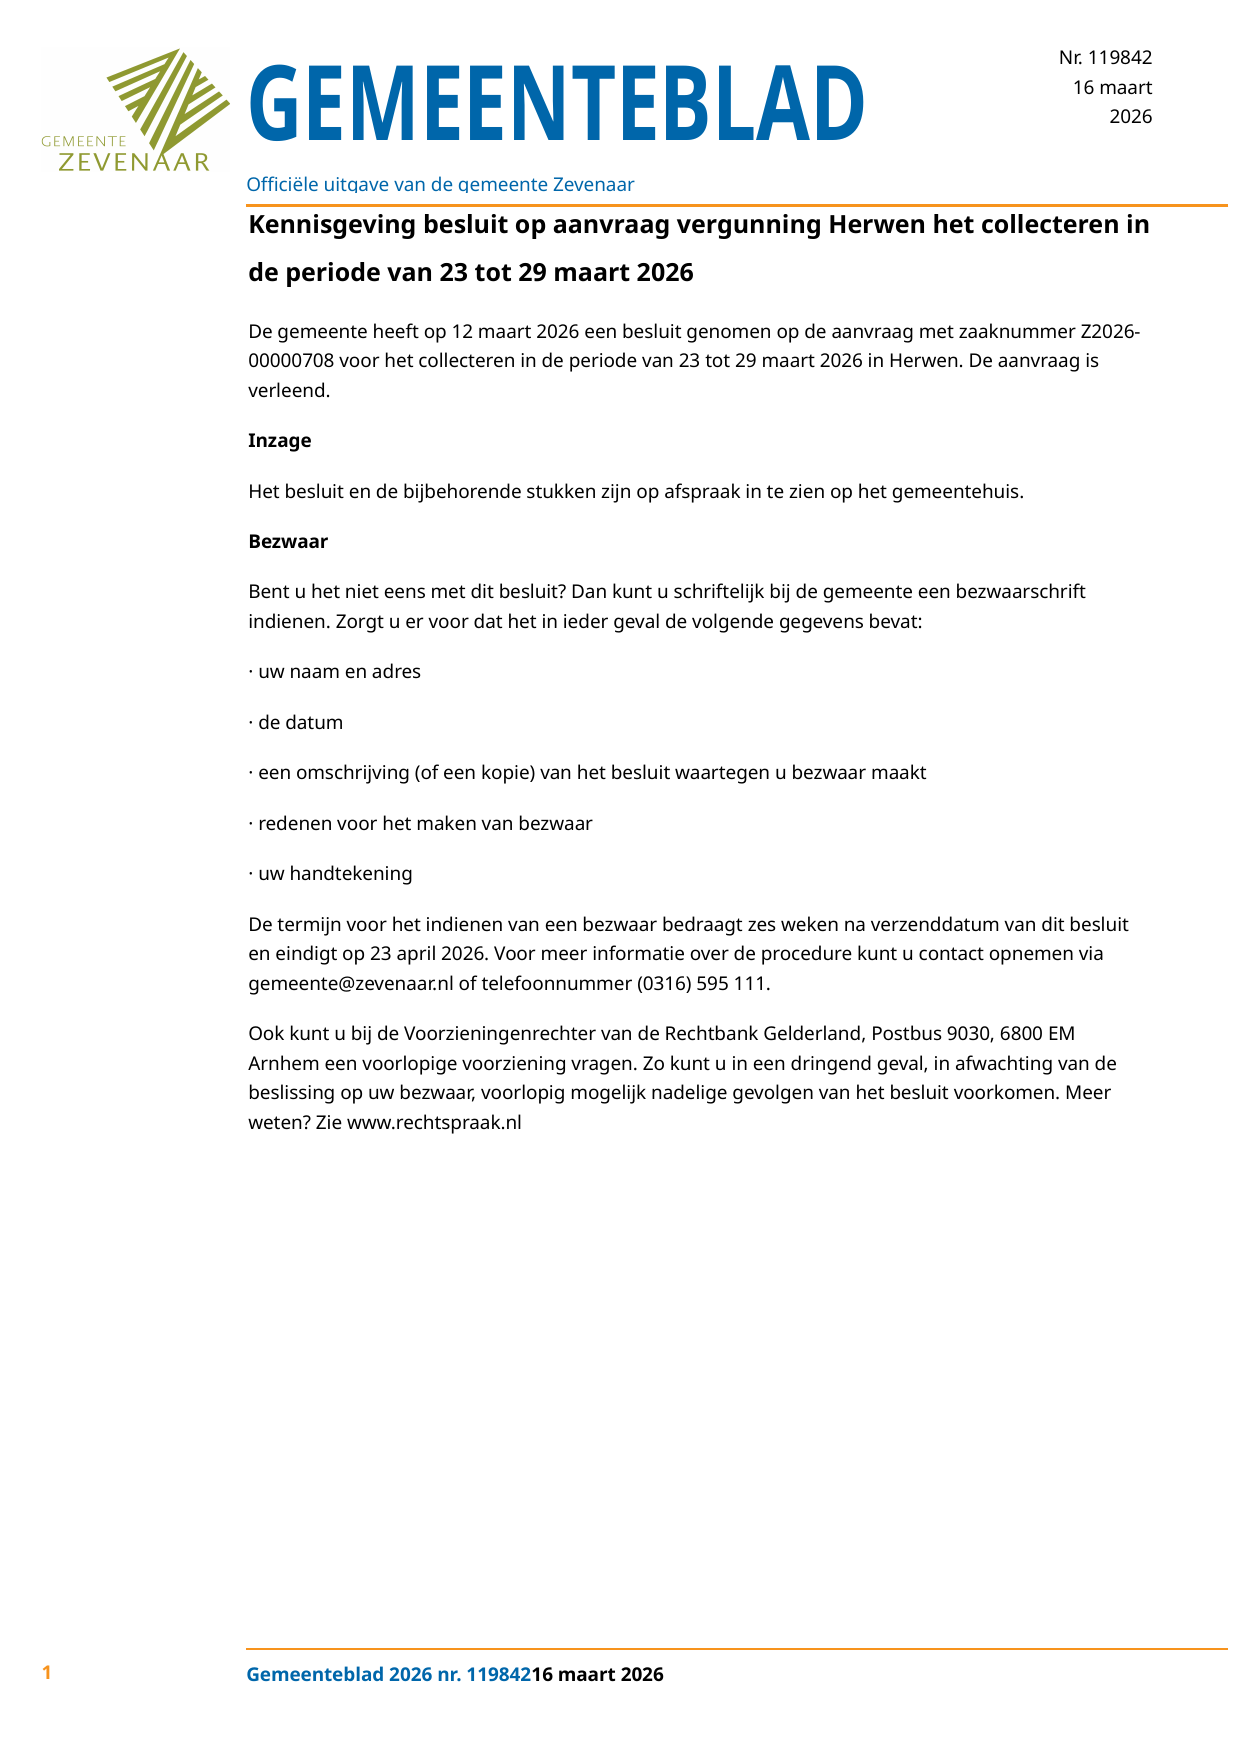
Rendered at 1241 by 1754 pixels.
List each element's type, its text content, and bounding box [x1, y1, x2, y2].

text Inzage [248, 427, 1152, 453]
text De gemeente heeft op 12 maart 2026 een besluit genomen op de aanvraag met zaaknummer Z2026-00000708 voor het collecteren in de periode van 23 tot 29 maart 2026 in Herwen. De aanvraag is verleend. [248, 318, 1152, 403]
text · de datum [248, 709, 1152, 735]
text Het besluit en de bijbehorende stukken zijn op afspraak in te zien op het gemeentehuis. [248, 478, 1152, 504]
text Bent u het niet eens met dit besluit? Dan kunt u schriftelijk bij de gemeente een bezwaarschrift indienen. Zorgt u er voor dat het in ieder geval de volgende gegevens bevat: [248, 579, 1152, 634]
text Ook kunt u bij de Voorzieningenrechter van de Rechtbank Gelderland, Postbus 9030, 6800 EM Arnhem een voorlopige voorziening vragen. Zo kunt u in een dringend geval, in afwachting van de beslissing op uw bezwaar, voorlopig mogelijk nadelige gevolgen van het besluit voorkomen. Meer weten? Zie www.rechtspraak.nl [248, 1020, 1152, 1135]
picture [41, 47, 231, 172]
text · een omschrijving (of een kopie) van het besluit waartegen u bezwaar maakt [248, 759, 1152, 785]
text De termijn voor het indienen van een bezwaar bedraagt zes weken na verzenddatum van dit besluit en eindigt op 23 april 2026. Voor meer informatie over de procedure kunt u contact opnemen via gemeente@zevenaar.nl of telefoonnummer (0316) 595 111. [248, 911, 1152, 996]
text · uw handtekening [248, 860, 1152, 886]
text · redenen voor het maken van bezwaar [248, 810, 1152, 836]
text Kennisgeving besluit op aanvraag vergunning Herwen het collecteren in de periode van 23 tot 29 maart 2026 [248, 207, 1152, 288]
text · uw naam en adres [248, 659, 1152, 684]
text Bezwaar [248, 528, 1152, 554]
